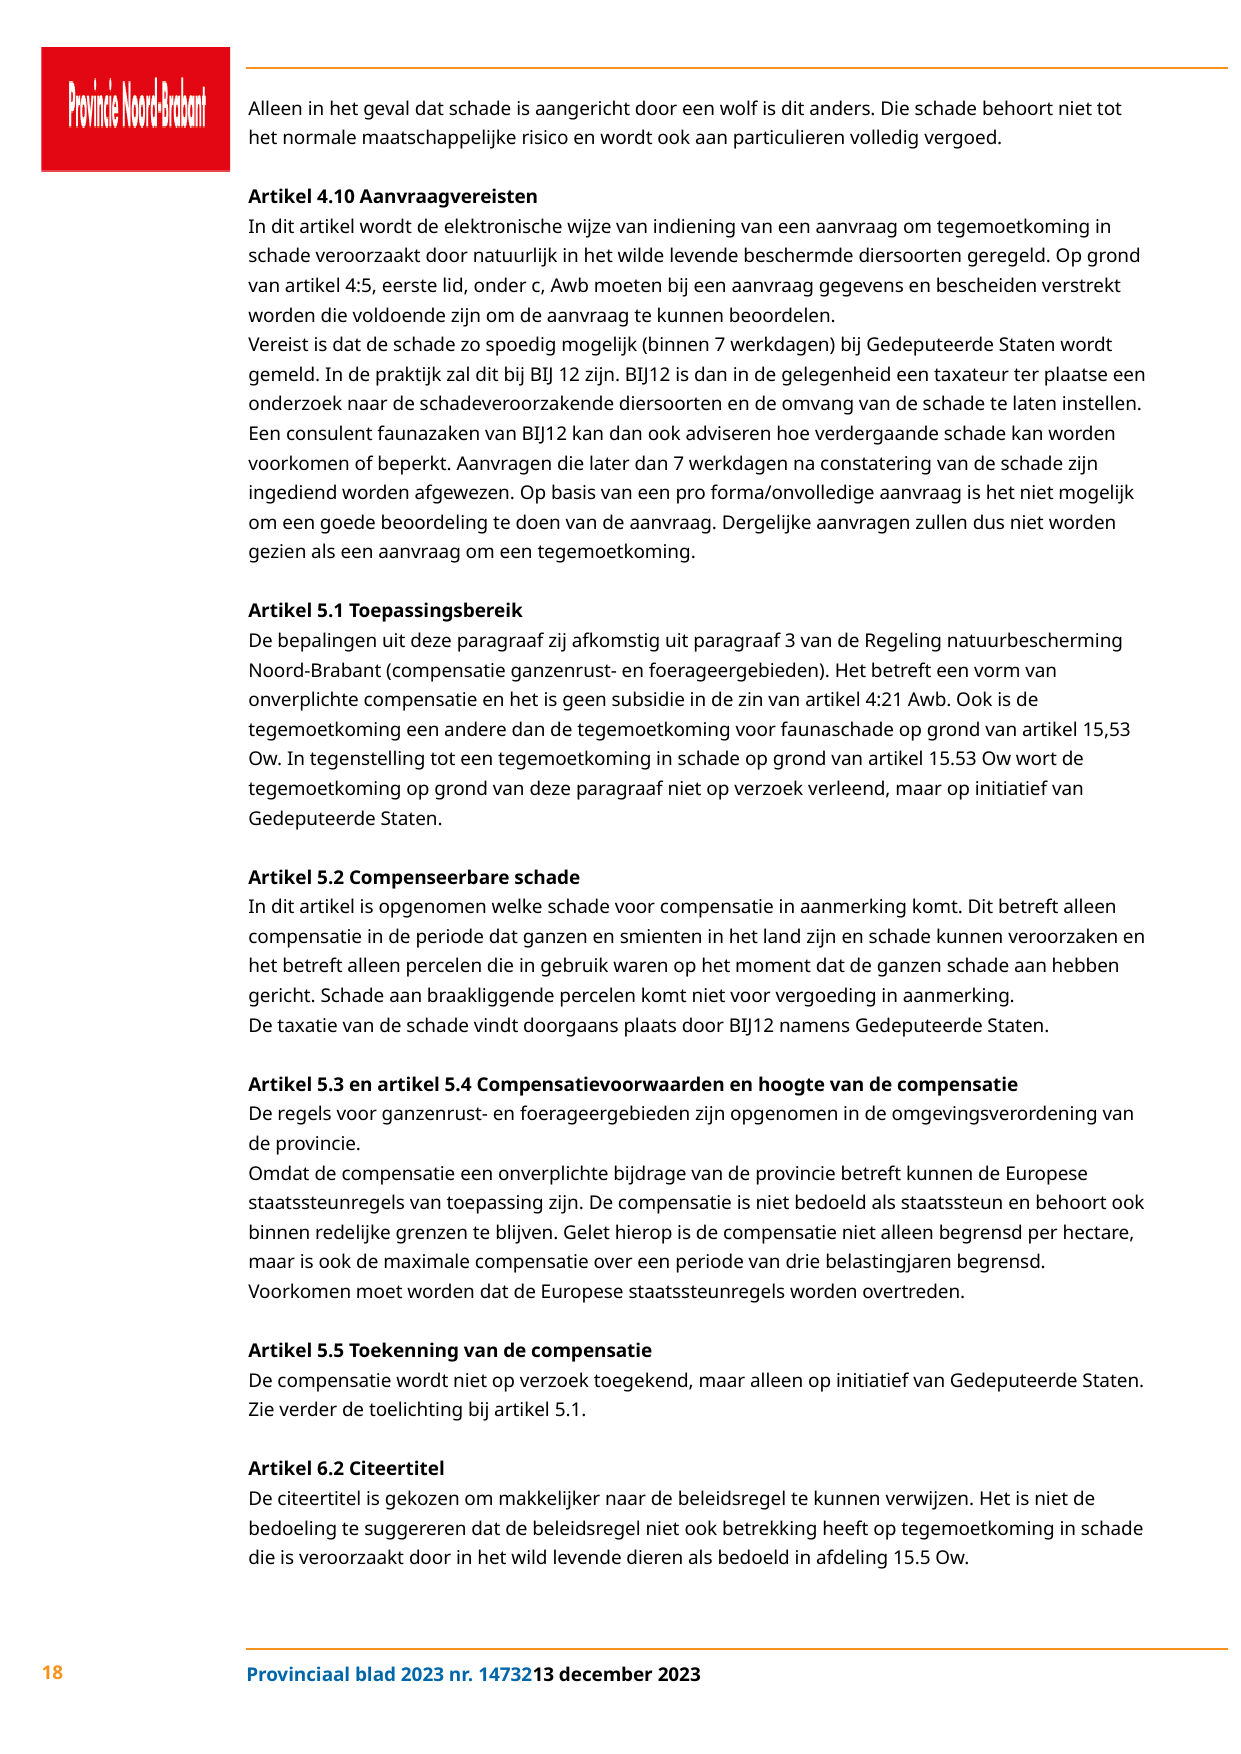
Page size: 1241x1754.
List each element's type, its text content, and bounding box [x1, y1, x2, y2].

text Artikel 5.5 Toekenning van de compensatie [248, 1337, 1152, 1363]
text Alleen in het geval dat schade is aangericht door een wolf is dit anders. Die schade behoort niet tot het normale maatschappelijke risico en wordt ook aan particulieren volledig vergoed. [248, 95, 1152, 150]
text In dit artikel wordt de elektronische wijze van indiening van een aanvraag om tegemoetkoming in schade veroorzaakt door natuurlijk in het wilde levende beschermde diersoorten geregeld. Op grond van artikel 4:5, eerste lid, onder c, Awb moeten bij een aanvraag gegevens en bescheiden verstrekt worden die voldoende zijn om de aanvraag te kunnen beoordelen. [248, 213, 1152, 328]
text Artikel 5.1 Toepassingsbereik [248, 598, 1152, 623]
picture [41, 47, 231, 172]
text Artikel 5.3 en artikel 5.4 Compensatievoorwaarden en hoogte van de compensatie [248, 1071, 1152, 1097]
text Vereist is dat de schade zo spoedig mogelijk (binnen 7 werkdagen) bij Gedeputeerde Staten wordt gemeld. In de praktijk zal dit bij BIJ 12 zijn. BIJ12 is dan in de gelegenheid een taxateur ter plaatse een onderzoek naar de schadeveroorzakende diersoorten en de omvang van de schade te laten instellen. Een consulent faunazaken van BIJ12 kan dan ook adviseren hoe verdergaande schade kan worden voorkomen of beperkt. Aanvragen die later dan 7 werkdagen na constatering van de schade zijn ingediend worden afgewezen. Op basis van een pro forma/onvolledige aanvraag is het niet mogelijk om een goede beoordeling te doen van de aanvraag. Dergelijke aanvragen zullen dus niet worden gezien als een aanvraag om een tegemoetkoming. [248, 331, 1152, 564]
text De citeertitel is gekozen om makkelijker naar de beleidsregel te kunnen verwijzen. Het is niet de bedoeling te suggereren dat de beleidsregel niet ook betrekking heeft op tegemoetkoming in schade die is veroorzaakt door in het wild levende dieren als bedoeld in afdeling 15.5 Ow. [248, 1485, 1152, 1570]
text Artikel 5.2 Compenseerbare schade [248, 864, 1152, 890]
text De regels voor ganzenrust- en foerageergebieden zijn opgenomen in de omgevingsverordening van de provincie. [248, 1101, 1152, 1156]
text Artikel 6.2 Citeertitel [248, 1456, 1152, 1481]
text De compensatie wordt niet op verzoek toegekend, maar alleen op initiatief van Gedeputeerde Staten. Zie verder de toelichting bij artikel 5.1. [248, 1367, 1152, 1422]
text Omdat de compensatie een onverplichte bijdrage van de provincie betreft kunnen de Europese staatssteunregels van toepassing zijn. De compensatie is niet bedoeld als staatssteun en behoort ook binnen redelijke grenzen te blijven. Gelet hierop is de compensatie niet alleen begrensd per hectare, maar is ook de maximale compensatie over een periode van drie belastingjaren begrensd. Voorkomen moet worden dat de Europese staatssteunregels worden overtreden. [248, 1160, 1152, 1304]
text De taxatie van de schade vindt doorgaans plaats door BIJ12 namens Gedeputeerde Staten. [248, 1012, 1152, 1038]
text In dit artikel is opgenomen welke schade voor compensatie in aanmerking komt. Dit betreft alleen compensatie in de periode dat ganzen en smienten in het land zijn en schade kunnen veroorzaken en het betreft alleen percelen die in gebruik waren op het moment dat de ganzen schade aan hebben gericht. Schade aan braakliggende percelen komt niet voor vergoeding in aanmerking. [248, 893, 1152, 1008]
text De bepalingen uit deze paragraaf zij afkomstig uit paragraaf 3 van de Regeling natuurbescherming Noord-Brabant (compensatie ganzenrust- en foerageergebieden). Het betreft een vorm van onverplichte compensatie en het is geen subsidie in de zin van artikel 4:21 Awb. Ook is de tegemoetkoming een andere dan de tegemoetkoming voor faunaschade op grond van artikel 15,53 Ow. In tegenstelling tot een tegemoetkoming in schade op grond van artikel 15.53 Ow wort de tegemoetkoming op grond van deze paragraaf niet op verzoek verleend, maar op initiatief van Gedeputeerde Staten. [248, 627, 1152, 831]
text Artikel 4.10 Aanvraagvereisten [248, 183, 1152, 209]
